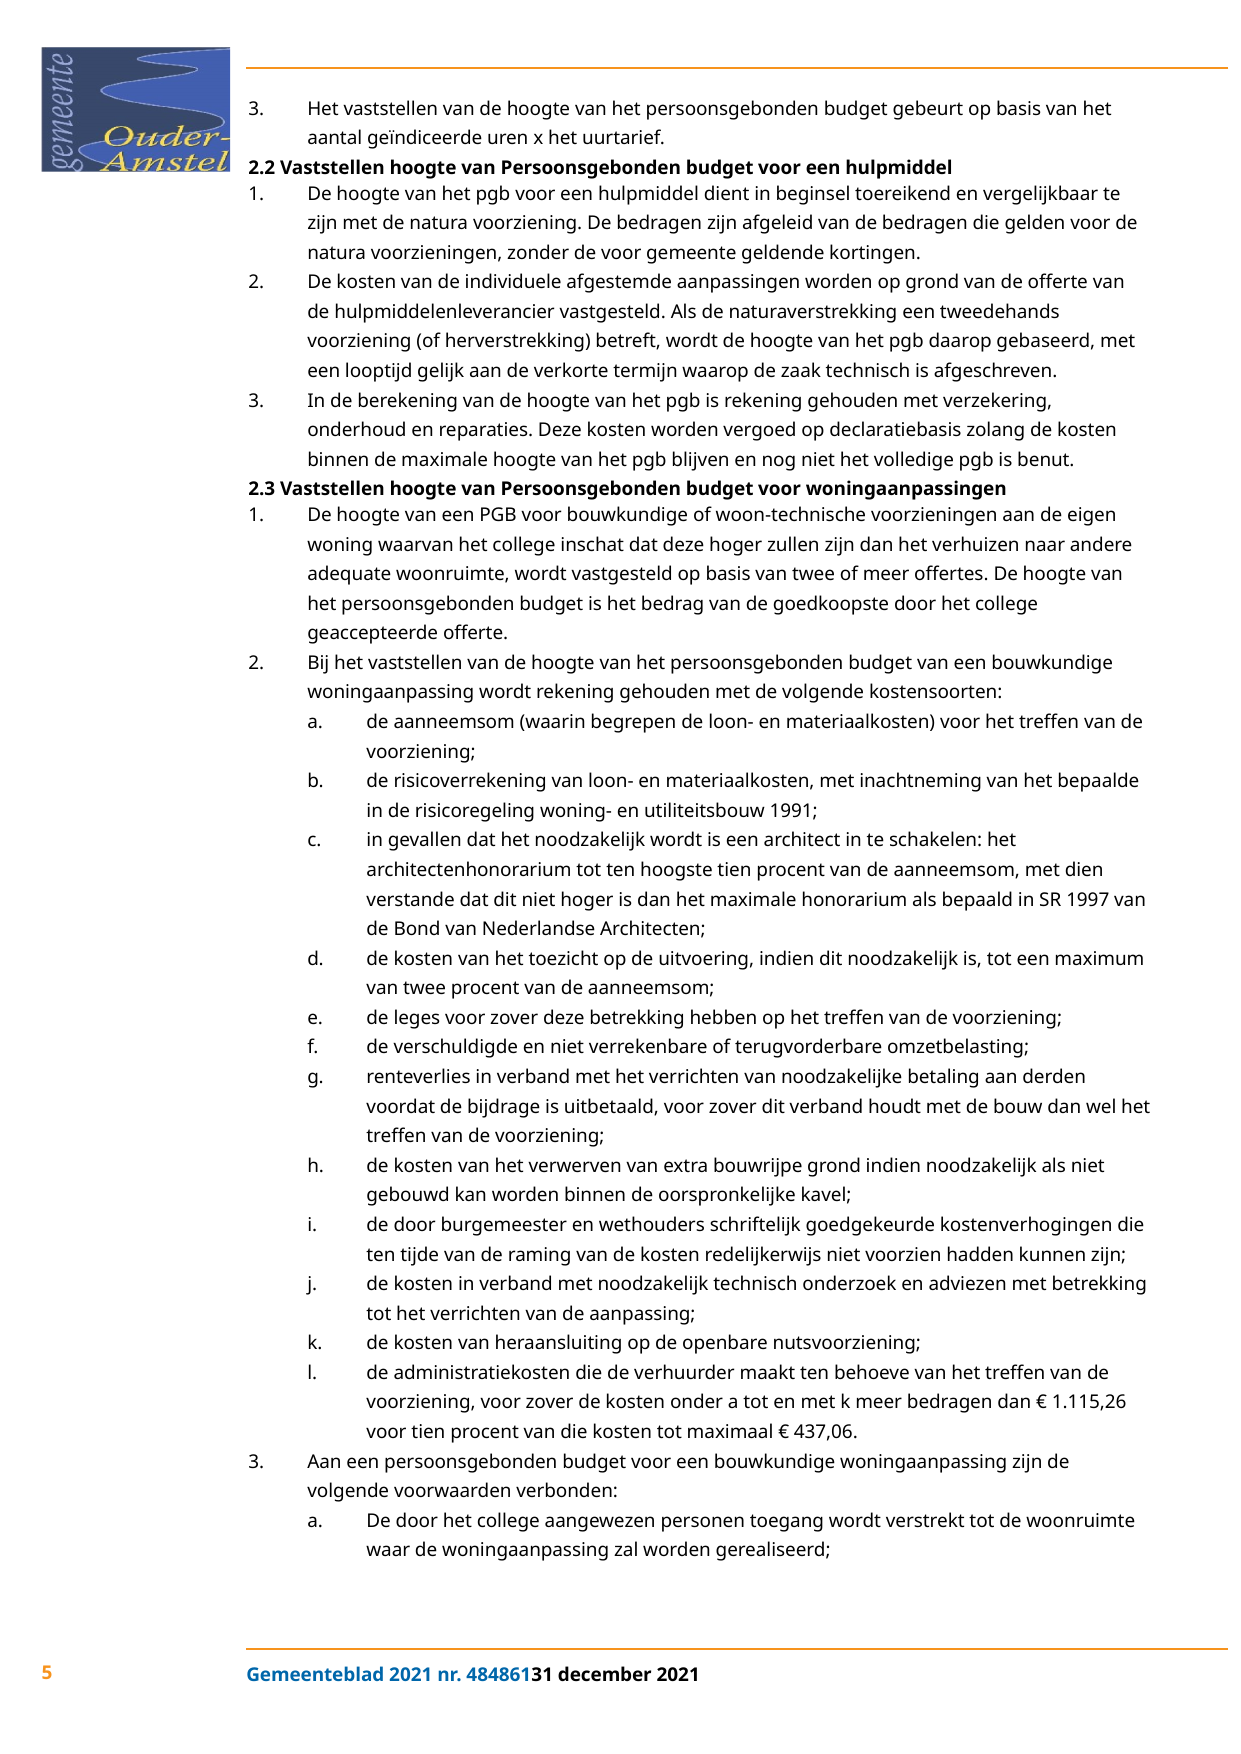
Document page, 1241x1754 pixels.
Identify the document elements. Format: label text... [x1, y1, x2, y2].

list de kosten in verband met noodzakelijk technisch onderzoek en adviezen met betrekking tot het verrichten van de aanpassing; [307, 1270, 1152, 1326]
list de door burgemeester en wethouders schriftelijk goedgekeurde kostenverhogingen die ten tijde van de raming van de kosten redelijkerwijs niet voorzien hadden kunnen zijn; [307, 1211, 1152, 1267]
list de leges voor zover deze betrekking hebben op het treffen van de voorziening; [307, 1004, 1152, 1030]
list in gevallen dat het noodzakelijk wordt is een architect in te schakelen: het architectenhonorarium tot ten hoogste tien procent van de aanneemsom, met dien verstande dat dit niet hoger is dan het maximale honorarium als bepaald in SR 1997 van de Bond van Nederlandse Architecten; [307, 827, 1152, 941]
list de kosten van het toezicht op de uitvoering, indien dit noodzakelijk is, tot een maximum van twee procent van de aanneemsom; [307, 945, 1152, 1000]
list de verschuldigde en niet verrekenbare of terugvorderbare omzetbelasting; [307, 1034, 1152, 1059]
list de administratiekosten die de verhuurder maakt ten behoeve van het treffen van de voorziening, voor zover de kosten onder a tot en met k meer bedragen dan € 1.115,26 voor tien procent van die kosten tot maximaal € 437,06. [307, 1359, 1152, 1444]
list In de berekening van de hoogte van het pgb is rekening gehouden met verzekering, onderhoud en reparaties. Deze kosten worden vergoed op declaratiebasis zolang de kosten binnen de maximale hoogte van het pgb blijven en nog niet het volledige pgb is benut. [248, 387, 1152, 472]
list Het vaststellen van de hoogte van het persoonsgebonden budget gebeurt op basis van het aantal geïndiceerde uren x het uurtarief. [248, 95, 1152, 150]
list De kosten van de individuele afgestemde aanpassingen worden op grond van de offerte van de hulpmiddelenleverancier vastgesteld. Als de naturaverstrekking een tweedehands voorziening (of herverstrekking) betreft, wordt de hoogte van het pgb daarop gebaseerd, met een looptijd gelijk aan de verkorte termijn waarop de zaak technisch is afgeschreven. [248, 268, 1152, 383]
text 2.3 Vaststellen hoogte van Persoonsgebonden budget voor woningaanpassingen [248, 476, 1152, 501]
list renteverlies in verband met het verrichten van noodzakelijke betaling aan derden voordat de bijdrage is uitbetaald, voor zover dit verband houdt met de bouw dan wel het treffen van de voorziening; [307, 1063, 1152, 1148]
list de risicoverrekening van loon- en materiaalkosten, met inachtneming van het bepaalde in de risicoregeling woning- en utiliteitsbouw 1991; [307, 767, 1152, 823]
list de aanneemsom (waarin begrepen de loon- en materiaalkosten) voor het treffen van de voorziening; [307, 708, 1152, 764]
list Aan een persoonsgebonden budget voor een bouwkundige woningaanpassing zijn de volgende voorwaarden verbonden: [248, 1448, 1152, 1503]
list de kosten van heraansluiting op de openbare nutsvoorziening; [307, 1329, 1152, 1355]
list De hoogte van een PGB voor bouwkundige of woon-technische voorzieningen aan de eigen woning waarvan het college inschat dat deze hoger zullen zijn dan het verhuizen naar andere adequate woonruimte, wordt vastgesteld op basis van twee of meer offertes. De hoogte van het persoonsgebonden budget is het bedrag van de goedkoopste door het college geaccepteerde offerte. [248, 501, 1152, 645]
list Bij het vaststellen van de hoogte van het persoonsgebonden budget van een bouwkundige woningaanpassing wordt rekening gehouden met de volgende kostensoorten: [248, 649, 1152, 704]
picture [41, 47, 231, 172]
text 2.2 Vaststellen hoogte van Persoonsgebonden budget voor een hulpmiddel [248, 154, 1152, 180]
list De hoogte van het pgb voor een hulpmiddel dient in beginsel toereikend en vergelijkbaar te zijn met de natura voorziening. De bedragen zijn afgeleid van de bedragen die gelden voor de natura voorzieningen, zonder de voor gemeente geldende kortingen. [248, 180, 1152, 264]
list de kosten van het verwerven van extra bouwrijpe grond indien noodzakelijk als niet gebouwd kan worden binnen de oorspronkelijke kavel; [307, 1152, 1152, 1207]
list De door het college aangewezen personen toegang wordt verstrekt tot de woonruimte waar de woningaanpassing zal worden gerealiseerd; [307, 1507, 1152, 1562]
